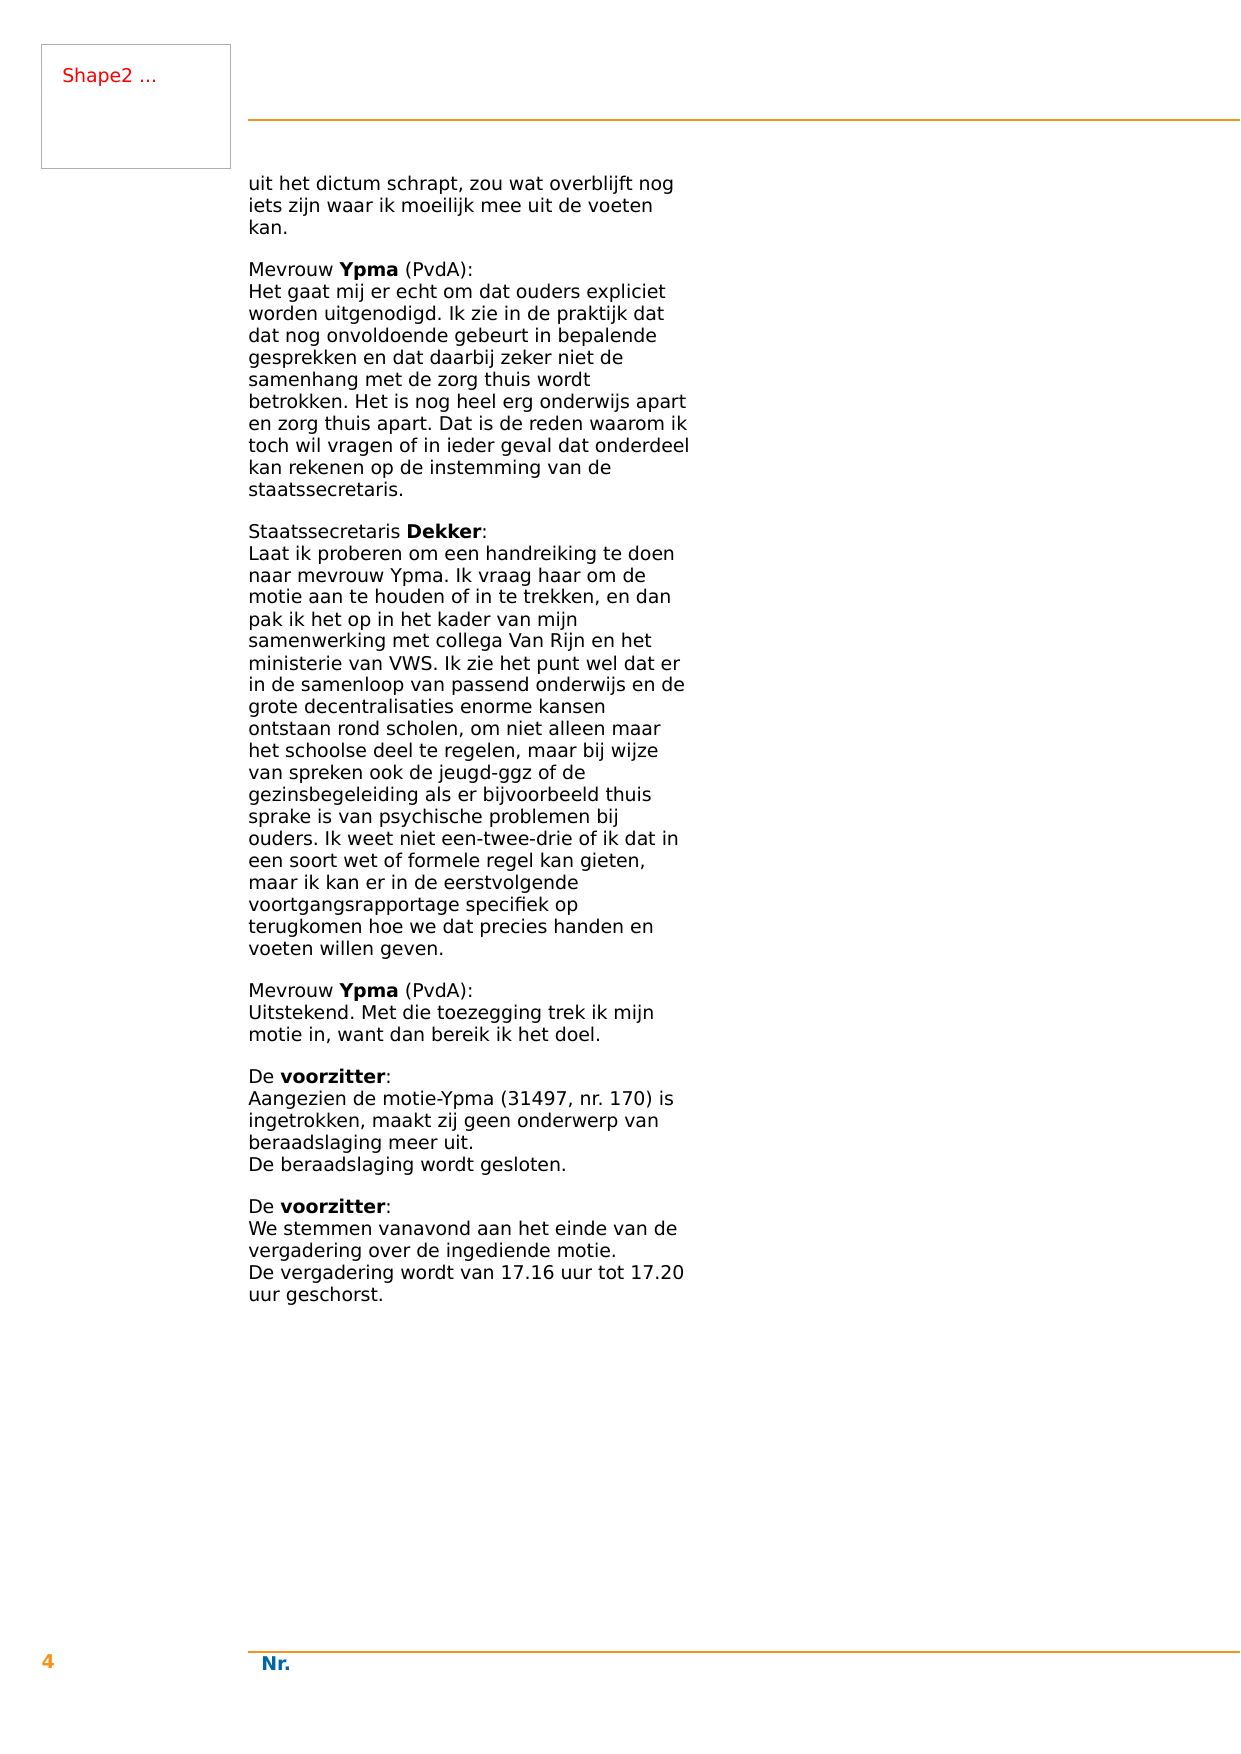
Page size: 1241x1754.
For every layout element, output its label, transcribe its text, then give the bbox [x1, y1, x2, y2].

text Mevrouw Ypma (PvdA): [248, 259, 691, 281]
text De voorzitter: [248, 1066, 691, 1088]
text De voorzitter: [248, 1196, 691, 1218]
text Uitstekend. Met die toezegging trek ik mijn motie in, want dan bereik ik het doel. [248, 1002, 691, 1046]
text We stemmen vanavond aan het einde van de vergadering over de ingediende motie. [248, 1218, 691, 1262]
text De beraadslaging wordt gesloten. [248, 1154, 691, 1176]
text Staatssecretaris Dekker: [248, 521, 691, 542]
text De vergadering wordt van 17.16 uur tot 17.20 uur geschorst. [248, 1262, 691, 1306]
text uit het dictum schrapt, zou wat overblijft nog iets zijn waar ik moeilijk mee uit de voeten kan. [248, 173, 691, 239]
text Het gaat mij er echt om dat ouders expliciet worden uitgenodigd. Ik zie in de praktijk dat dat nog onvoldoende gebeurt in bepalende gesprekken en dat daarbij zeker niet de samenhang met de zorg thuis wordt betrokken. Het is nog heel erg onderwijs apart en zorg thuis apart. Dat is de reden waarom ik toch wil vragen of in ieder geval dat onderdeel kan rekenen op de instemming van de staatssecretaris. [248, 281, 691, 501]
text Aangezien de motie-Ypma (31497, nr. 170) is ingetrokken, maakt zij geen onderwerp van beraadslaging meer uit. [248, 1088, 691, 1154]
text Laat ik proberen om een handreiking te doen naar mevrouw Ypma. Ik vraag haar om de motie aan te houden of in te trekken, en dan pak ik het op in het kader van mijn samenwerking met collega Van Rijn en het ministerie van VWS. Ik zie het punt wel dat er in de samenloop van passend onderwijs en de grote decentralisaties enorme kansen ontstaan rond scholen, om niet alleen maar het schoolse deel te regelen, maar bij wijze van spreken ook de jeugd-ggz of de gezinsbegeleiding als er bijvoorbeeld thuis sprake is van psychische problemen bij ouders. Ik weet niet een-twee-drie of ik dat in een soort wet of formele regel kan gieten, maar ik kan er in de eerstvolgende voortgangsrapportage specifiek op terugkomen hoe we dat precies handen en voeten willen geven. [248, 542, 691, 960]
text Mevrouw Ypma (PvdA): [248, 980, 691, 1002]
